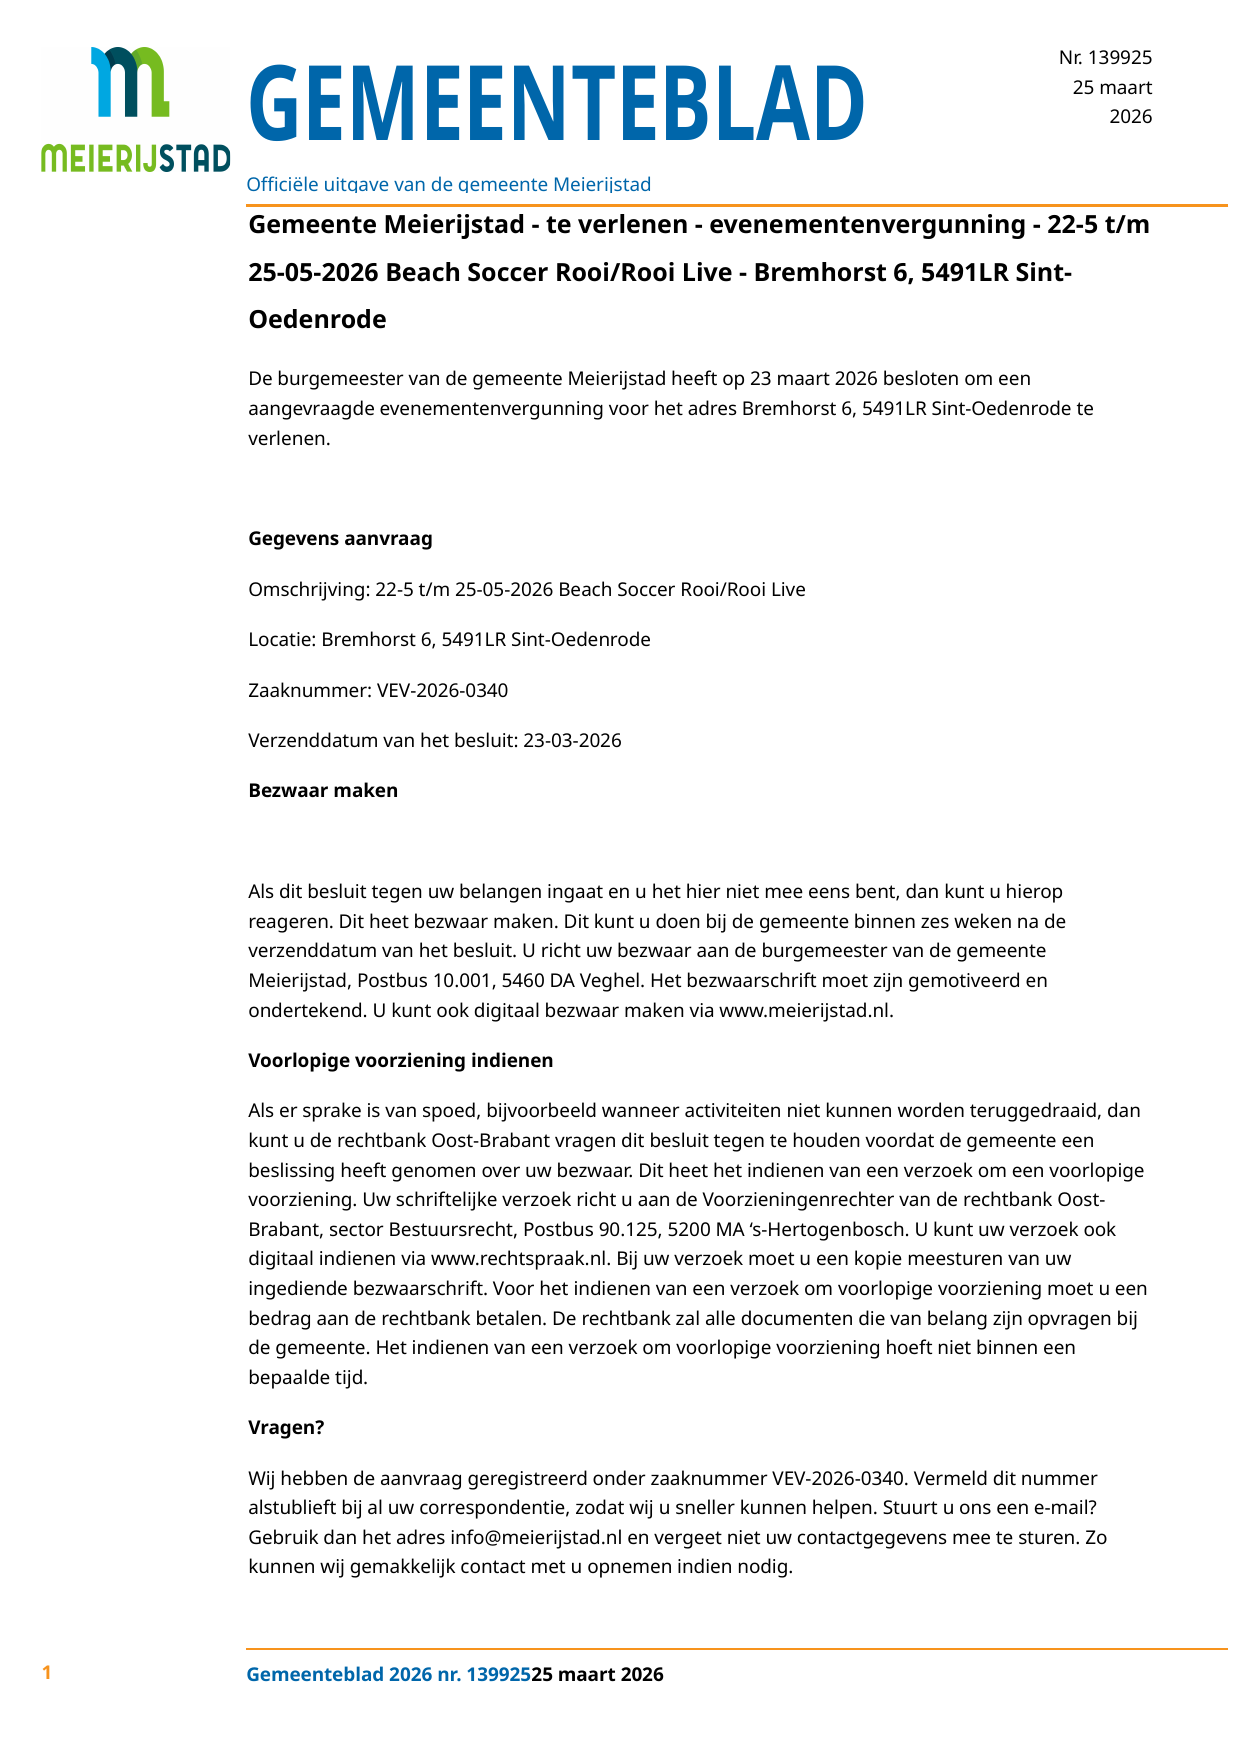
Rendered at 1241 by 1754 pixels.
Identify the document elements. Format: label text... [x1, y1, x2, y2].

text Gemeente Meierijstad - te verlenen - evenementenvergunning - 22-5 t/m 25-05-2026 Beach Soccer Rooi/Rooi Live - Bremhorst 6, 5491LR Sint-Oedenrode [248, 207, 1152, 336]
text Verzenddatum van het besluit: 23-03-2026 [248, 727, 1152, 753]
picture [41, 47, 231, 172]
text Vragen? [248, 1414, 1152, 1440]
text Bezwaar maken [248, 778, 1152, 803]
text Wij hebben de aanvraag geregistreerd onder zaaknummer VEV-2026-0340. Vermeld dit nummer alstublieft bij al uw correspondentie, zodat wij u sneller kunnen helpen. Stuurt u ons een e-mail? Gebruik dan het adres info@meierijstad.nl en vergeet niet uw contactgegevens mee te sturen. Zo kunnen wij gemakkelijk contact met u opnemen indien nodig. [248, 1465, 1152, 1579]
text Voorlopige voorziening indienen [248, 1047, 1152, 1073]
text Gegevens aanvraag [248, 526, 1152, 551]
text Als er sprake is van spoed, bijvoorbeeld wanneer activiteiten niet kunnen worden teruggedraaid, dan kunt u de rechtbank Oost-Brabant vragen dit besluit tegen te houden voordat de gemeente een beslissing heeft genomen over uw bezwaar. Dit heet het indienen van een verzoek om een voorlopige voorziening. Uw schriftelijke verzoek richt u aan de Voorzieningenrechter van de rechtbank Oost-Brabant, sector Bestuursrecht, Postbus 90.125, 5200 MA ‘s-Hertogenbosch. U kunt uw verzoek ook digitaal indienen via www.rechtspraak.nl. Bij uw verzoek moet u een kopie meesturen van uw ingediende bezwaarschrift. Voor het indienen van een verzoek om voorlopige voorziening moet u een bedrag aan de rechtbank betalen. De rechtbank zal alle documenten die van belang zijn opvragen bij de gemeente. Het indienen van een verzoek om voorlopige voorziening hoeft niet binnen een bepaalde tijd. [248, 1098, 1152, 1389]
text Locatie: Bremhorst 6, 5491LR Sint-Oedenrode [248, 626, 1152, 652]
text Zaaknummer: VEV-2026-0340 [248, 677, 1152, 702]
text Als dit besluit tegen uw belangen ingaat en u het hier niet mee eens bent, dan kunt u hierop reageren. Dit heet bezwaar maken. Dit kunt u doen bij de gemeente binnen zes weken na de verzenddatum van het besluit. U richt uw bezwaar aan de burgemeester van de gemeente Meierijstad, Postbus 10.001, 5460 DA Veghel. Het bezwaarschrift moet zijn gemotiveerd en ondertekend. U kunt ook digitaal bezwaar maken via www.meierijstad.nl. [248, 878, 1152, 1022]
text De burgemeester van de gemeente Meierijstad heeft op 23 maart 2026 besloten om een aangevraagde evenementenvergunning voor het adres Bremhorst 6, 5491LR Sint-Oedenrode te verlenen. [248, 366, 1152, 450]
text Omschrijving: 22-5 t/m 25-05-2026 Beach Soccer Rooi/Rooi Live [248, 576, 1152, 602]
